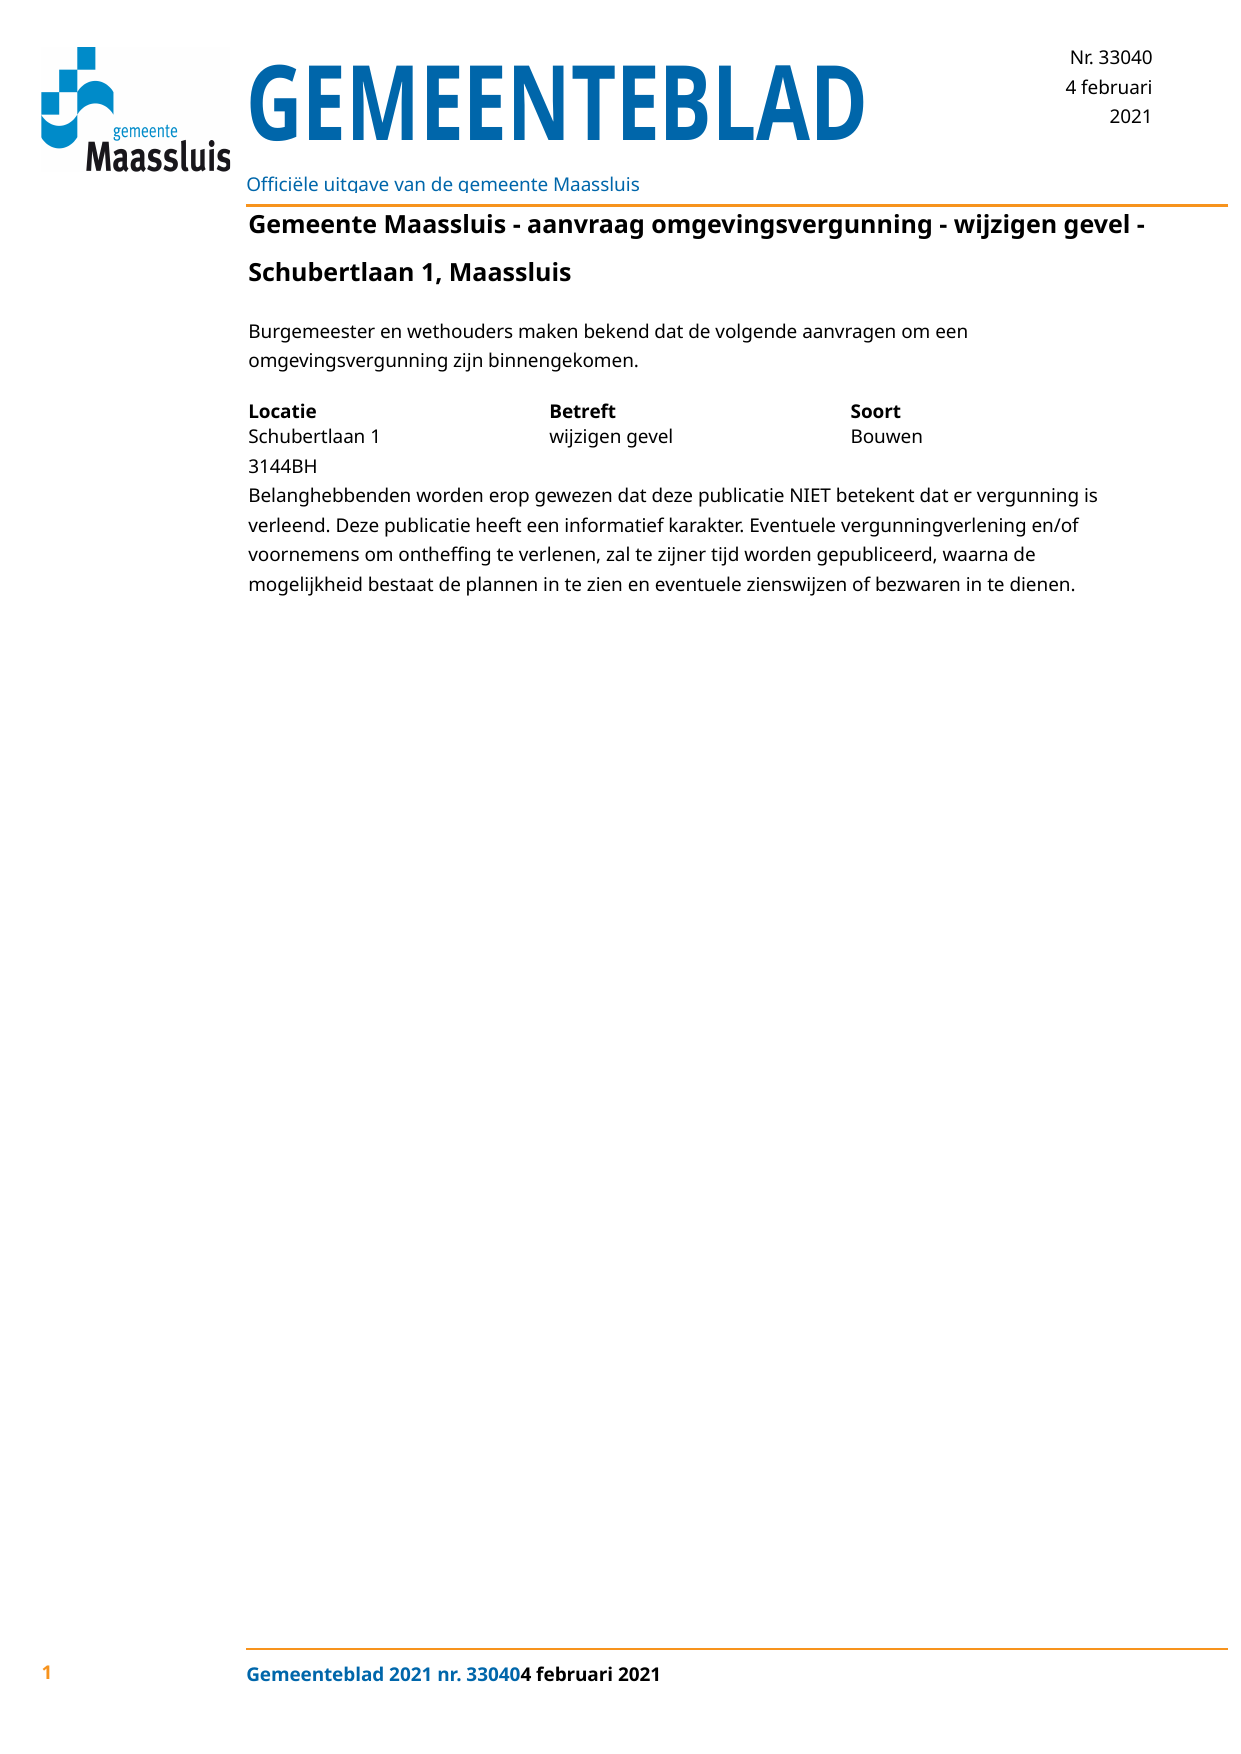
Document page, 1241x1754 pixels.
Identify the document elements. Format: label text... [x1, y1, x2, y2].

table_cell wijzigen gevel [549, 424, 850, 479]
table_header Soort [850, 398, 1152, 424]
text Gemeente Maassluis - aanvraag omgevingsvergunning - wijzigen gevel - Schubertlaan 1, Maassluis [248, 207, 1152, 288]
table_cell Bouwen [850, 424, 1152, 479]
text Belanghebbenden worden erop gewezen dat deze publicatie NIET betekent dat er vergunning is verleend. Deze publicatie heeft een informatief karakter. Eventuele vergunningverlening en/of voornemens om ontheffing te verlenen, zal te zijner tijd worden gepubliceerd, waarna de mogelijkheid bestaat de plannen in te zien en eventuele zienswijzen of bezwaren in te dienen. [248, 482, 1152, 597]
text Burgemeester en wethouders maken bekend dat de volgende aanvragen om een omgevingsvergunning zijn binnengekomen. [248, 318, 1152, 373]
picture [41, 47, 231, 172]
table_cell Schubertlaan 1 3144BH [248, 424, 549, 479]
table_header Locatie [248, 398, 549, 424]
picture [41, 47, 77, 92]
table_header Betreft [549, 398, 850, 424]
